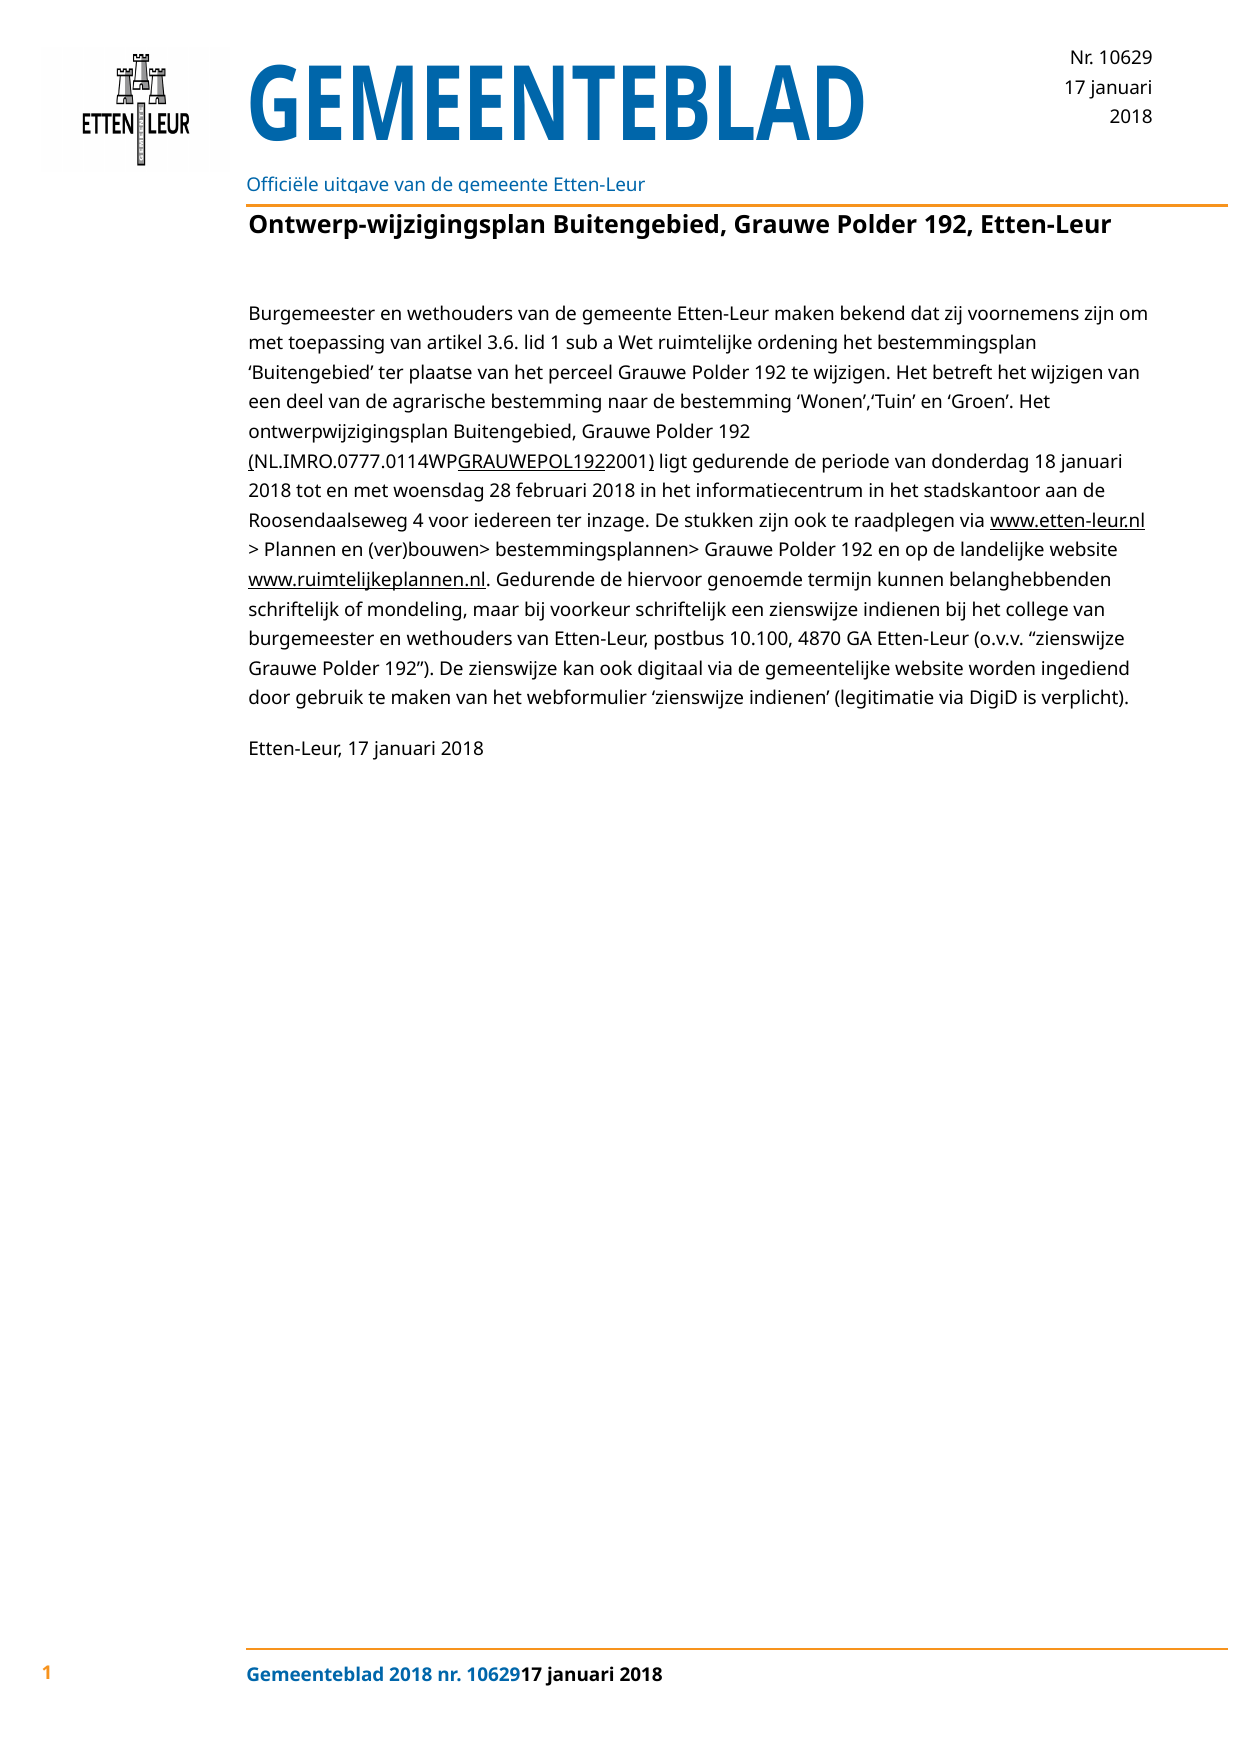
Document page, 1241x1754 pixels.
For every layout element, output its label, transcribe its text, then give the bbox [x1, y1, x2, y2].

text Burgemeester en wethouders van de gemeente Etten-Leur maken bekend dat zij voornemens zijn om met toepassing van artikel 3.6. lid 1 sub a Wet ruimtelijke ordening het bestemmingsplan ‘Buitengebied’ ter plaatse van het perceel Grauwe Polder 192 te wijzigen. Het betreft het wijzigen van een deel van de agrarische bestemming naar de bestemming ‘Wonen’,‘Tuin’ en ‘Groen’. Het ontwerpwijzigingsplan Buitengebied, Grauwe Polder 192 (NL.IMRO.0777.0114WPGRAUWEPOL1922001) ligt gedurende de periode van donderdag 18 januari 2018 tot en met woensdag 28 februari 2018 in het informatiecentrum in het stadskantoor aan de Roosendaalseweg 4 voor iedereen ter inzage. De stukken zijn ook te raadplegen via www.etten-leur.nl > Plannen en (ver)bouwen> bestemmingsplannen> Grauwe Polder 192 en op de landelijke website www.ruimtelijkeplannen.nl. Gedurende de hiervoor genoemde termijn kunnen belanghebbenden schriftelijk of mondeling, maar bij voorkeur schriftelijk een zienswijze indienen bij het college van burgemeester en wethouders van Etten-Leur, postbus 10.100, 4870 GA Etten-Leur (o.v.v. “zienswijze Grauwe Polder 192”). De zienswijze kan ook digitaal via de gemeentelijke website worden ingediend door gebruik te maken van het webformulier ‘zienswijze indienen’ (legitimatie via DigiD is verplicht). [248, 300, 1152, 710]
text Ontwerp-wijzigingsplan Buitengebied, Grauwe Polder 192, Etten-Leur [248, 207, 1152, 241]
text Etten-Leur, 17 januari 2018 [248, 735, 1152, 761]
picture [41, 47, 231, 172]
